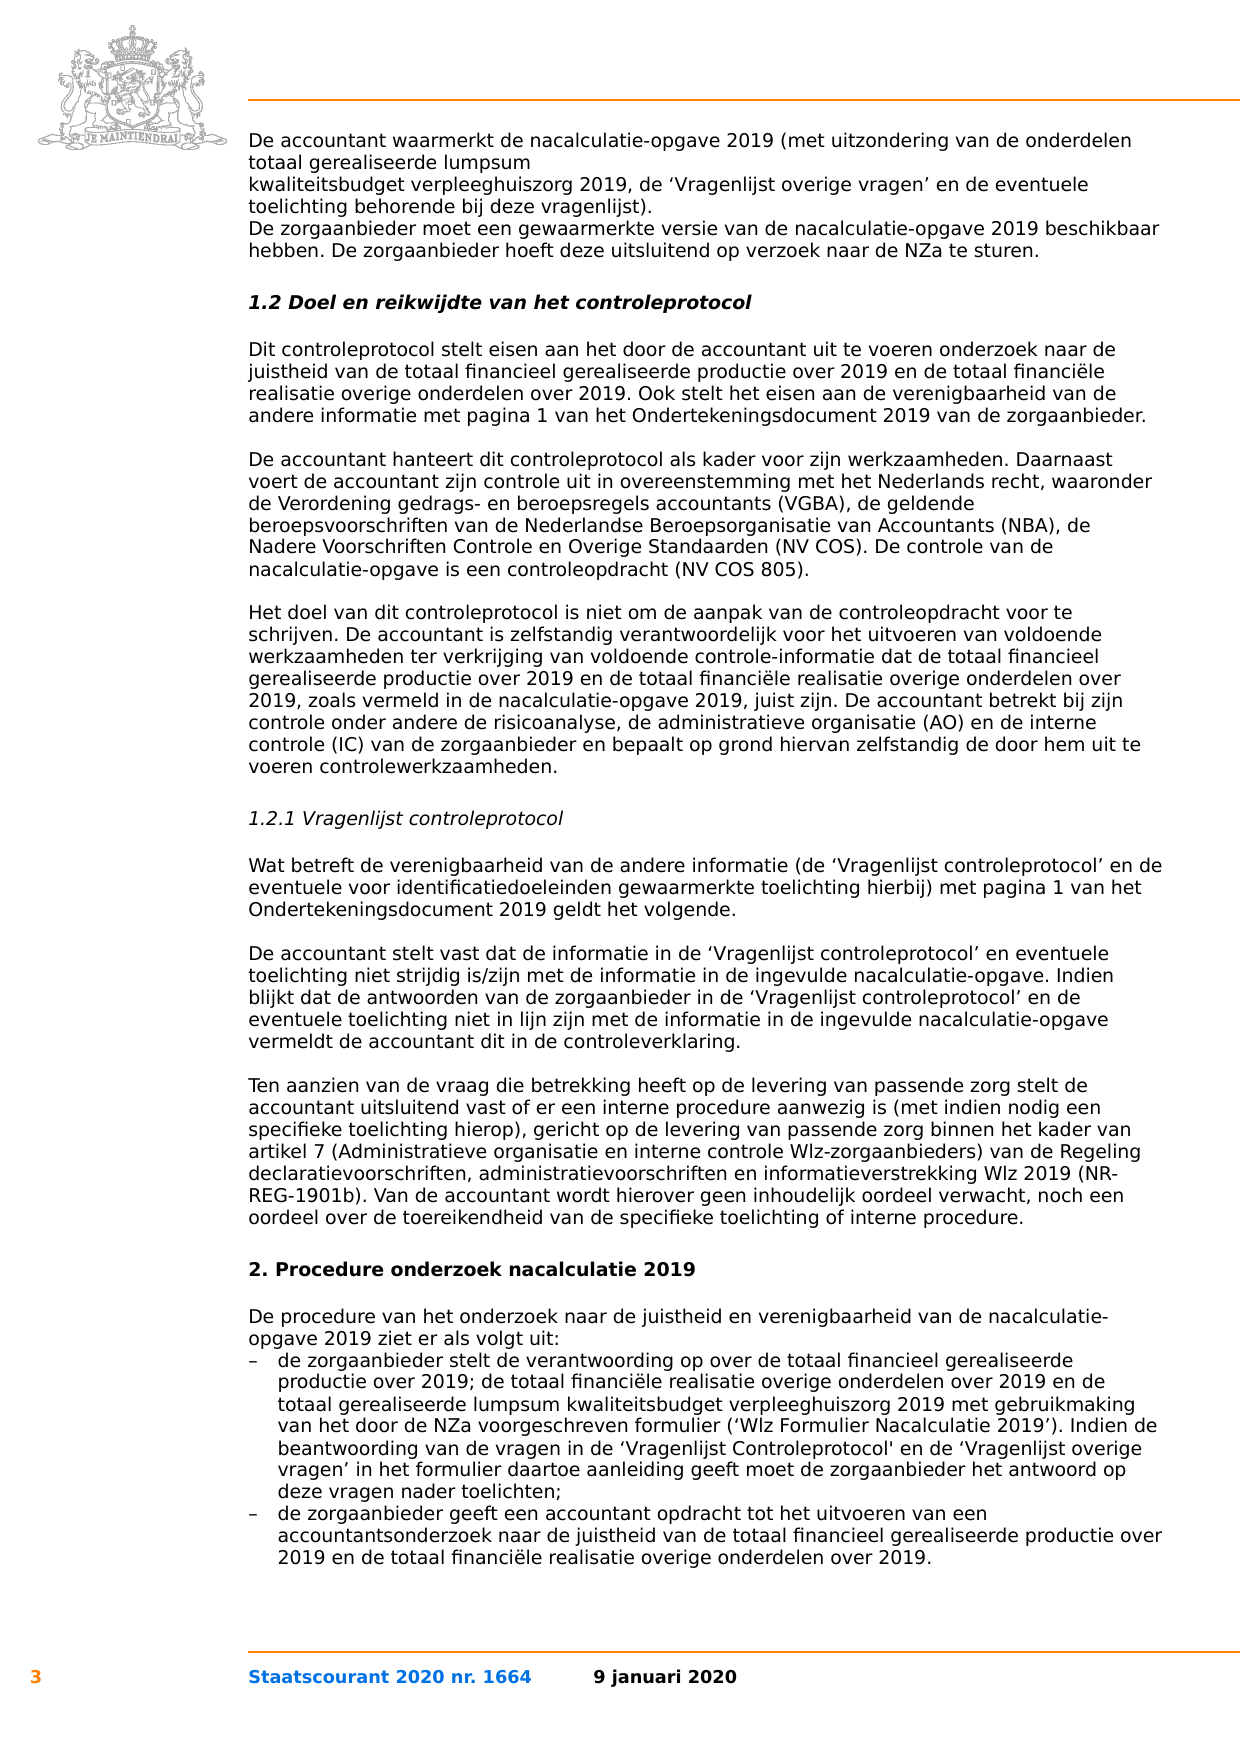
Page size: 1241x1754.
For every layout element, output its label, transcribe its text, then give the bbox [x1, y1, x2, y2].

text – de zorgaanbieder geeft een accountant opdracht tot het uitvoeren van een accountantsonderzoek naar de juistheid van de totaal financieel gerealiseerde productie over 2019 en de totaal financiële realisatie overige onderdelen over 2019. [248, 1503, 1163, 1569]
subtitle 2. Procedure onderzoek nacalculatie 2019 [248, 1258, 1163, 1281]
text Dit controleprotocol stelt eisen aan het door de accountant uit te voeren onderzoek naar de juistheid van de totaal financieel gerealiseerde productie over 2019 en de totaal financiële realisatie overige onderdelen over 2019. Ook stelt het eisen aan de verenigbaarheid van de andere informatie met pagina 1 van het Ondertekeningsdocument 2019 van de zorgaanbieder. [248, 339, 1163, 427]
picture [38, 25, 227, 150]
text Wat betreft de verenigbaarheid van de andere informatie (de ‘Vragenlijst controleprotocol’ en de eventuele voor identificatiedoeleinden gewaarmerkte toelichting hierbij) met pagina 1 van het Ondertekeningsdocument 2019 geldt het volgende. [248, 855, 1163, 921]
text kwaliteitsbudget verpleeghuiszorg 2019, de ‘Vragenlijst overige vragen’ en de eventuele toelichting behorende bij deze vragenlijst). [248, 174, 1163, 218]
subtitle 1.2 Doel en reikwijdte van het controleprotocol [248, 292, 1163, 314]
text De accountant waarmerkt de nacalculatie-opgave 2019 (met uitzondering van de onderdelen totaal gerealiseerde lumpsum [248, 130, 1163, 174]
text De zorgaanbieder moet een gewaarmerkte versie van de nacalculatie-opgave 2019 beschikbaar hebben. De zorgaanbieder hoeft deze uitsluitend op verzoek naar de NZa te sturen. [248, 218, 1163, 262]
text De accountant hanteert dit controleprotocol als kader voor zijn werkzaamheden. Daarnaast voert de accountant zijn controle uit in overeenstemming met het Nederlands recht, waaronder de Verordening gedrags- en beroepsregels accountants (VGBA), de geldende beroepsvoorschriften van de Nederlandse Beroepsorganisatie van Accountants (NBA), de Nadere Voorschriften Controle en Overige Standaarden (NV COS). De controle van de nacalculatie-opgave is een controleopdracht (NV COS 805). [248, 448, 1163, 580]
subtitle 1.2.1 Vragenlijst controleprotocol [248, 808, 1163, 830]
text De accountant stelt vast dat de informatie in de ‘Vragenlijst controleprotocol’ en eventuele toelichting niet strijdig is/zijn met de informatie in de ingevulde nacalculatie-opgave. Indien blijkt dat de antwoorden van de zorgaanbieder in de ‘Vragenlijst controleprotocol’ en de eventuele toelichting niet in lijn zijn met de informatie in de ingevulde nacalculatie-opgave vermeldt de accountant dit in de controleverklaring. [248, 943, 1163, 1053]
text Het doel van dit controleprotocol is niet om de aanpak van de controleopdracht voor te schrijven. De accountant is zelfstandig verantwoordelijk voor het uitvoeren van voldoende werkzaamheden ter verkrijging van voldoende controle-informatie dat de totaal financieel gerealiseerde productie over 2019 en de totaal financiële realisatie overige onderdelen over 2019, zoals vermeld in de nacalculatie-opgave 2019, juist zijn. De accountant betrekt bij zijn controle onder andere de risicoanalyse, de administratieve organisatie (AO) en de interne controle (IC) van de zorgaanbieder en bepaalt op grond hiervan zelfstandig de door hem uit te voeren controlewerkzaamheden. [248, 602, 1163, 778]
text Ten aanzien van de vraag die betrekking heeft op de levering van passende zorg stelt de accountant uitsluitend vast of er een interne procedure aanwezig is (met indien nodig een specifieke toelichting hierop), gericht op de levering van passende zorg binnen het kader van artikel 7 (Administratieve organisatie en interne controle Wlz-zorgaanbieders) van de Regeling declaratievoorschriften, administratievoorschriften en informatieverstrekking Wlz 2019 (NR-REG-1901b). Van de accountant wordt hierover geen inhoudelijk oordeel verwacht, noch een oordeel over de toereikendheid van de specifieke toelichting of interne procedure. [248, 1075, 1163, 1228]
text – de zorgaanbieder stelt de verantwoording op over de totaal financieel gerealiseerde productie over 2019; de totaal financiële realisatie overige onderdelen over 2019 en de totaal gerealiseerde lumpsum kwaliteitsbudget verpleeghuiszorg 2019 met gebruikmaking van het door de NZa voorgeschreven formulier (‘Wlz Formulier Nacalculatie 2019’). Indien de beantwoording van de vragen in de ‘Vragenlijst Controleprotocol' en de ‘Vragenlijst overige vragen’ in het formulier daartoe aanleiding geeft moet de zorgaanbieder het antwoord op deze vragen nader toelichten; [248, 1349, 1163, 1503]
text De procedure van het onderzoek naar de juistheid en verenigbaarheid van de nacalculatie-opgave 2019 ziet er als volgt uit: [248, 1306, 1163, 1349]
